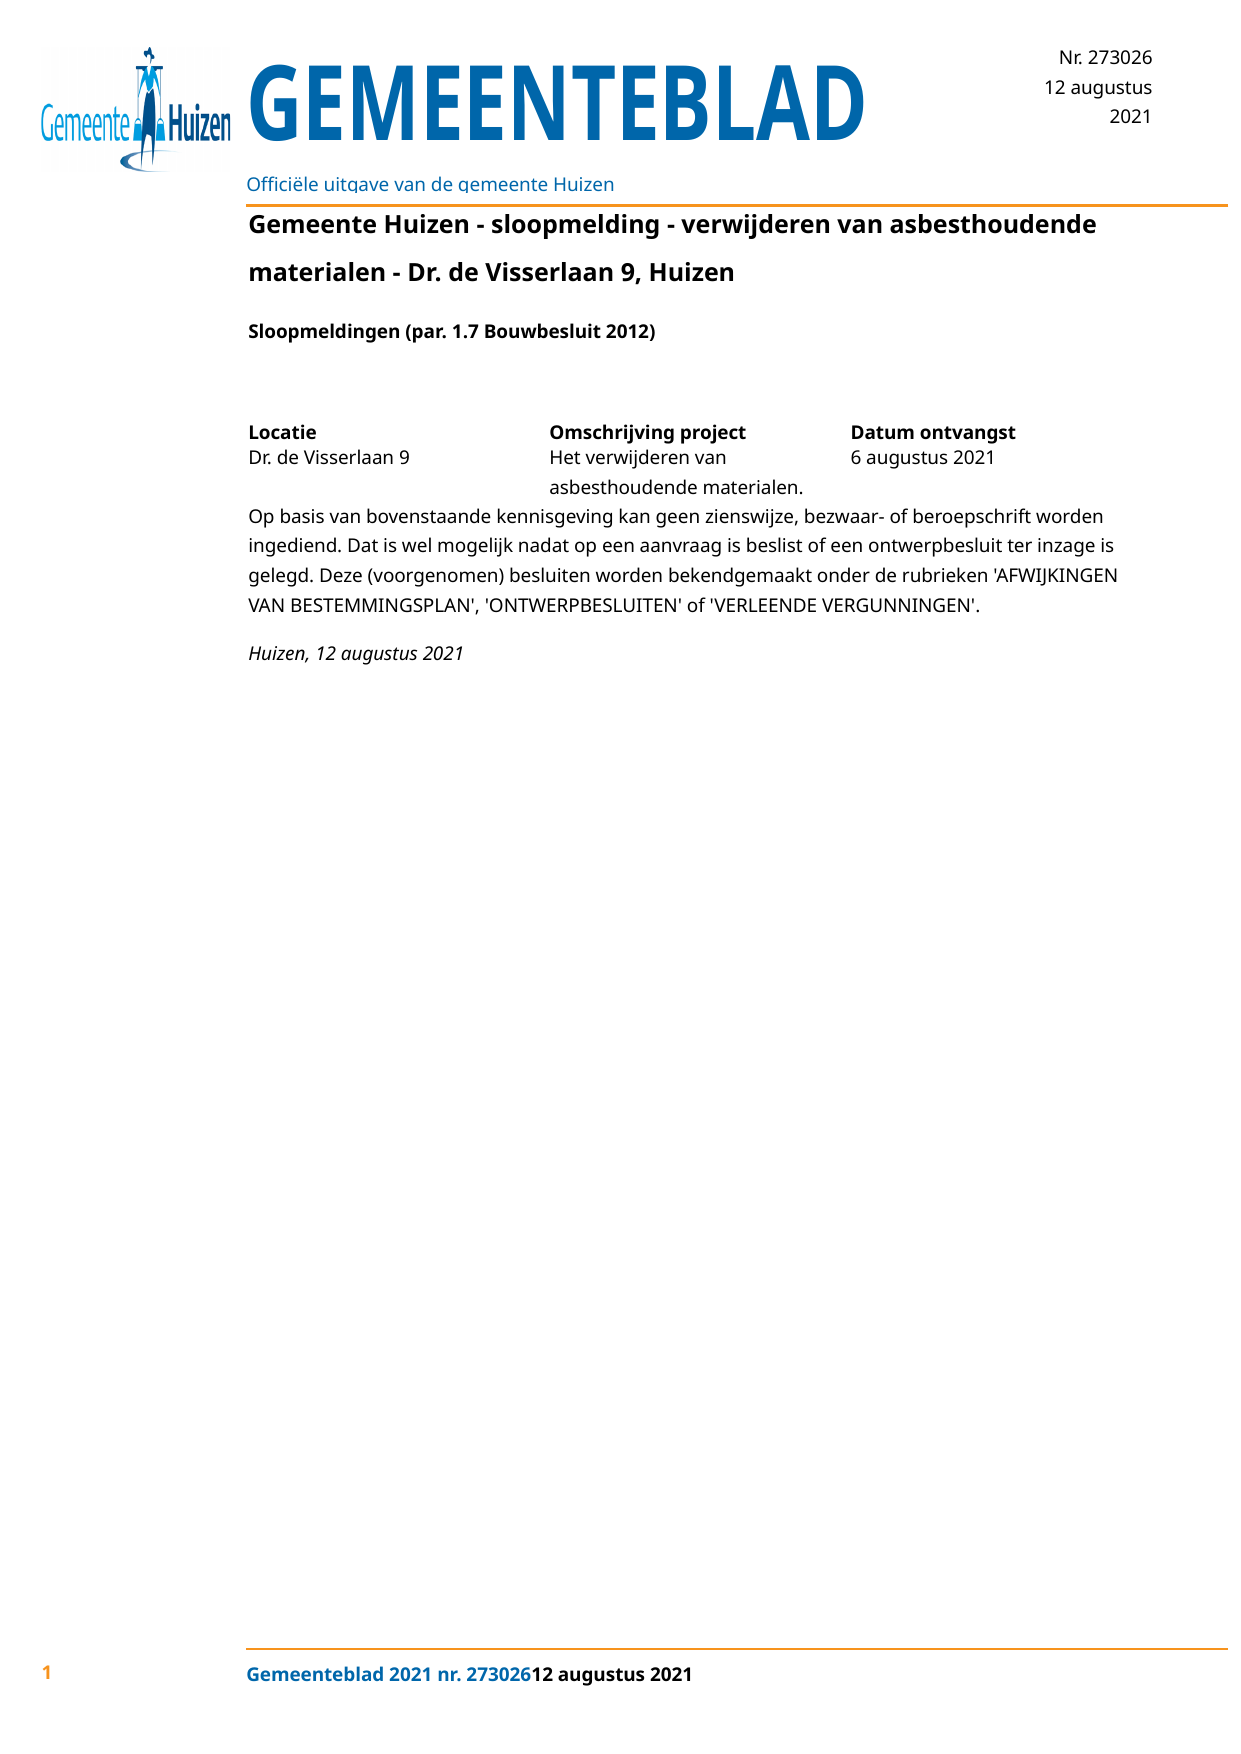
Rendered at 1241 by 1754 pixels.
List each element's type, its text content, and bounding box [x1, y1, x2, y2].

picture [41, 47, 231, 172]
text Op basis van bovenstaande kennisgeving kan geen zienswijze, bezwaar- of beroepschrift worden ingediend. Dat is wel mogelijk nadat op een aanvraag is beslist of een ontwerpbesluit ter inzage is gelegd. Deze (voorgenomen) besluiten worden bekendgemaakt onder de rubrieken 'AFWIJKINGEN VAN BESTEMMINGSPLAN', 'ONTWERPBESLUITEN' of 'VERLEENDE VERGUNNINGEN'. [248, 503, 1152, 618]
table_cell Dr. de Visserlaan 9 [248, 445, 549, 500]
table_cell 6 augustus 2021 [850, 445, 1152, 500]
text Gemeente Huizen - sloopmelding - verwijderen van asbesthoudende materialen - Dr. de Visserlaan 9, Huizen [248, 207, 1152, 288]
table_header Locatie [248, 419, 549, 444]
table_cell Het verwijderen van asbesthoudende materialen. [549, 445, 850, 500]
table_header Datum ontvangst [850, 419, 1152, 444]
text Sloopmeldingen (par. 1.7 Bouwbesluit 2012) [248, 318, 1152, 344]
text Huizen, 12 augustus 2021 [248, 640, 1152, 665]
table_header Omschrijving project [549, 419, 850, 444]
